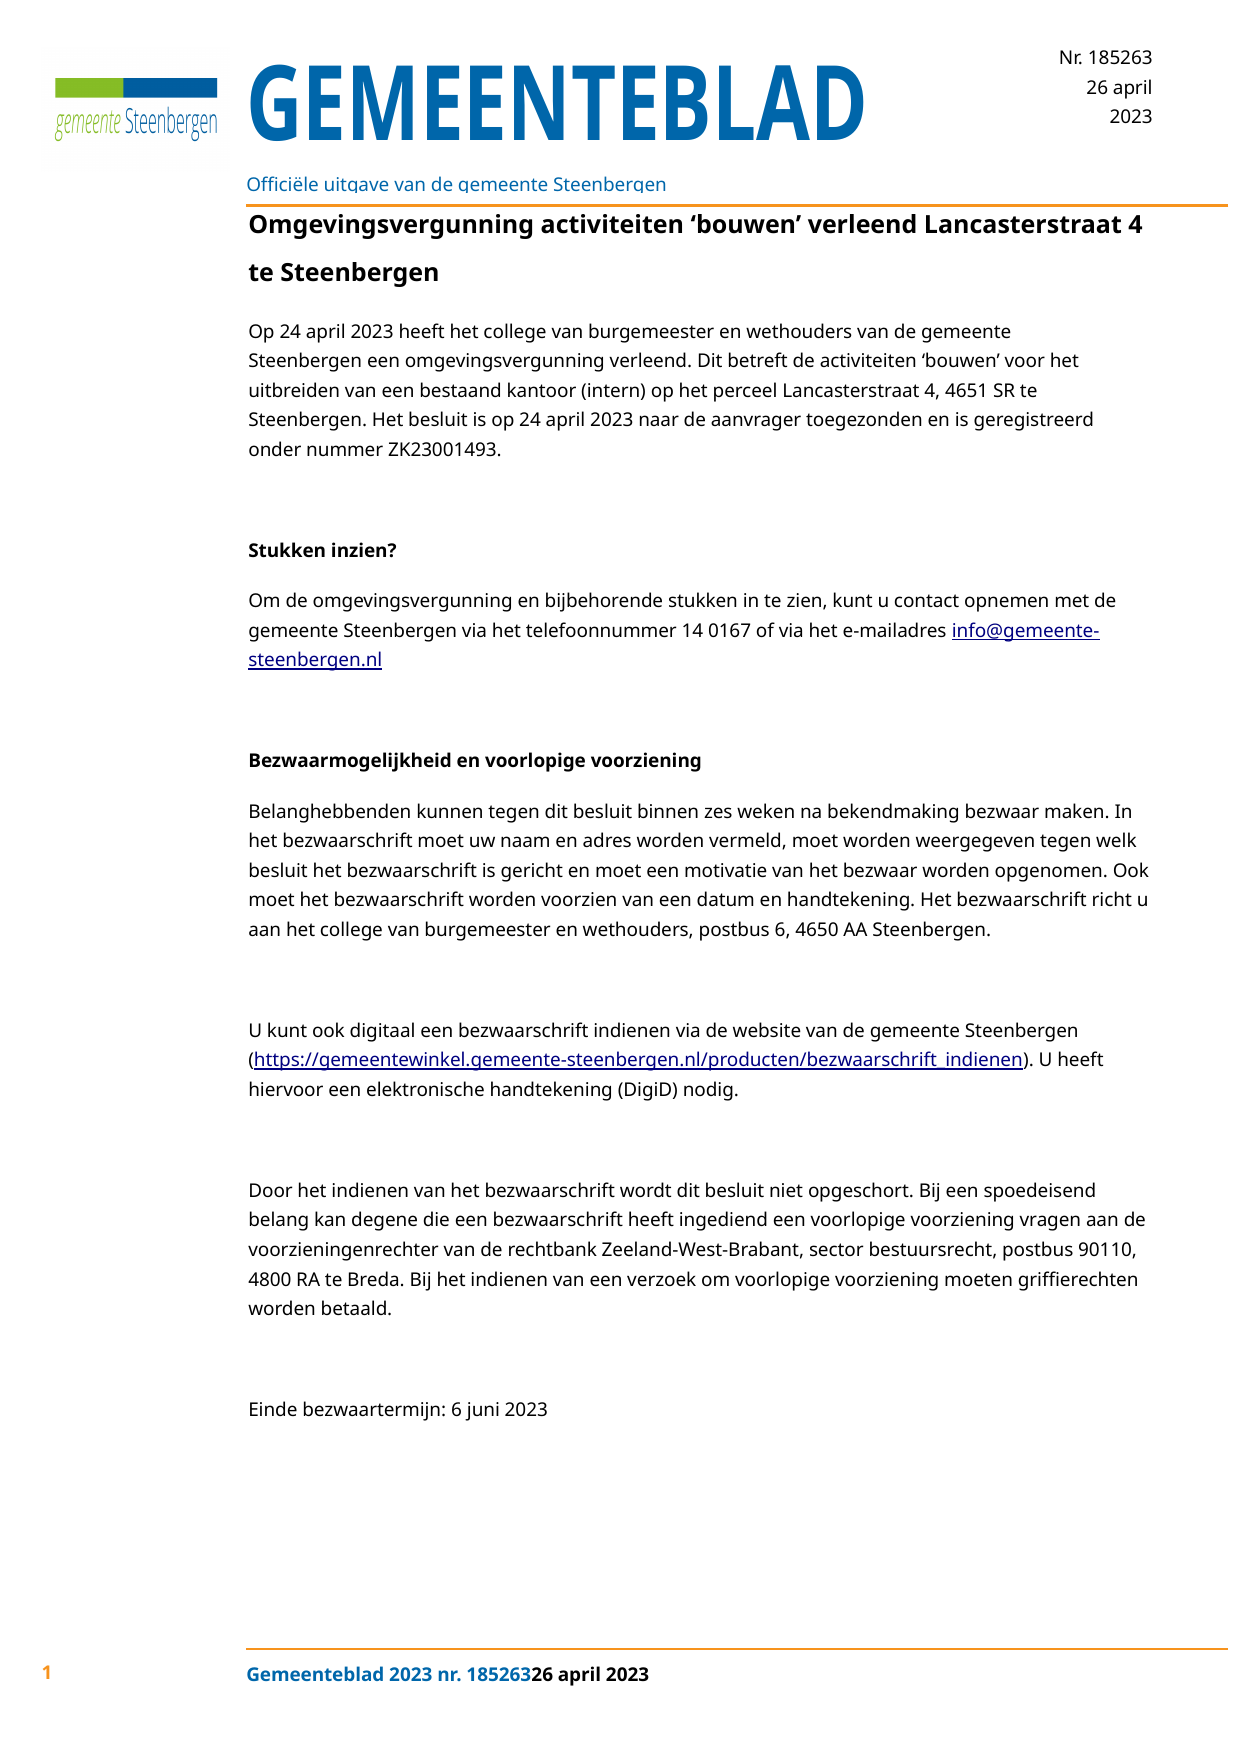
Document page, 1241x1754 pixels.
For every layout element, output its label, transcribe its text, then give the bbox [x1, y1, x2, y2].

text U kunt ook digitaal een bezwaarschrift indienen via de website van de gemeente Steenbergen (https://gemeentewinkel.gemeente-steenbergen.nl/producten/bezwaarschrift_indienen). U heeft hiervoor een elektronische handtekening (DigiD) nodig. [248, 1017, 1152, 1102]
text Door het indienen van het bezwaarschrift wordt dit besluit niet opgeschort. Bij een spoedeisend belang kan degene die een bezwaarschrift heeft ingediend een voorlopige voorziening vragen aan de voorzieningenrechter van de rechtbank Zeeland-West-Brabant, sector bestuursrecht, postbus 90110, 4800 RA te Breda. Bij het indienen van een verzoek om voorlopige voorziening moeten griffierechten worden betaald. [248, 1177, 1152, 1321]
picture [41, 47, 231, 172]
text Bezwaarmogelijkheid en voorlopige voorziening [248, 747, 1152, 773]
text Omgevingsvergunning activiteiten ‘bouwen’ verleend Lancasterstraat 4 te Steenbergen [248, 207, 1152, 288]
text Einde bezwaartermijn: 6 juni 2023 [248, 1396, 1152, 1422]
text Stukken inzien? [248, 537, 1152, 563]
text Om de omgevingsvergunning en bijbehorende stukken in te zien, kunt u contact opnemen met de gemeente Steenbergen via het telefoonnummer 14 0167 of via het e-mailadres info@gemeente-steenbergen.nl [248, 587, 1152, 672]
text Belanghebbenden kunnen tegen dit besluit binnen zes weken na bekendmaking bezwaar maken. In het bezwaarschrift moet uw naam en adres worden vermeld, moet worden weergegeven tegen welk besluit het bezwaarschrift is gericht en moet een motivatie van het bezwaar worden opgenomen. Ook moet het bezwaarschrift worden voorzien van een datum en handtekening. Het bezwaarschrift richt u aan het college van burgemeester en wethouders, postbus 6, 4650 AA Steenbergen. [248, 798, 1152, 942]
text Op 24 april 2023 heeft het college van burgemeester en wethouders van de gemeente Steenbergen een omgevingsvergunning verleend. Dit betreft de activiteiten ‘bouwen’ voor het uitbreiden van een bestaand kantoor (intern) op het perceel Lancasterstraat 4, 4651 SR te Steenbergen. Het besluit is op 24 april 2023 naar de aanvrager toegezonden en is geregistreerd onder nummer ZK23001493. [248, 318, 1152, 462]
